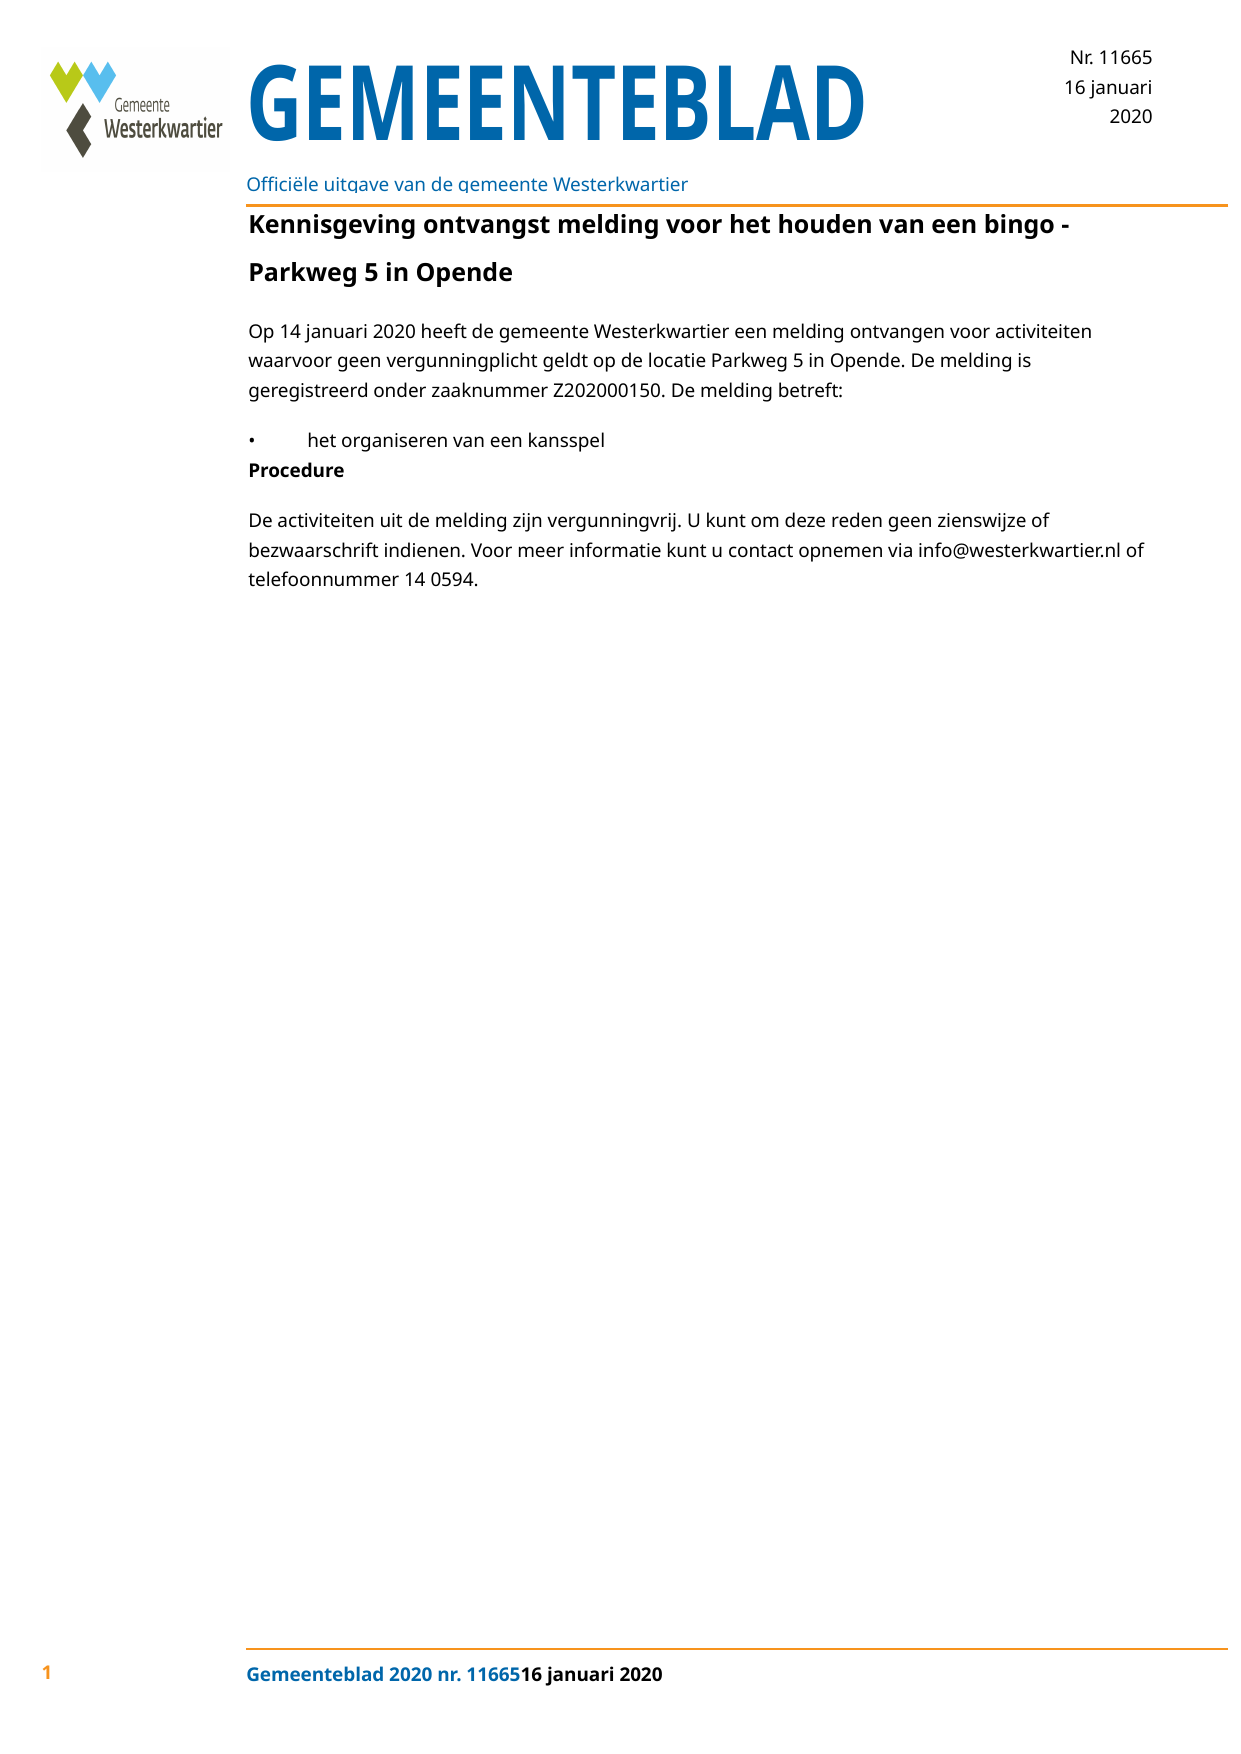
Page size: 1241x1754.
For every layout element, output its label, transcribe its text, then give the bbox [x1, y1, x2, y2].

list het organiseren van een kansspel [248, 427, 1152, 453]
text Kennisgeving ontvangst melding voor het houden van een bingo - Parkweg 5 in Opende [248, 207, 1152, 288]
text Op 14 januari 2020 heeft de gemeente Westerkwartier een melding ontvangen voor activiteiten waarvoor geen vergunningplicht geldt op de locatie Parkweg 5 in Opende. De melding is geregistreerd onder zaaknummer Z202000150. De melding betreft: [248, 318, 1152, 403]
text Procedure [248, 457, 1152, 483]
text De activiteiten uit de melding zijn vergunningvrij. U kunt om deze reden geen zienswijze of bezwaarschrift indienen. Voor meer informatie kunt u contact opnemen via info@westerkwartier.nl of telefoonnummer 14 0594. [248, 507, 1152, 592]
picture [41, 47, 231, 172]
